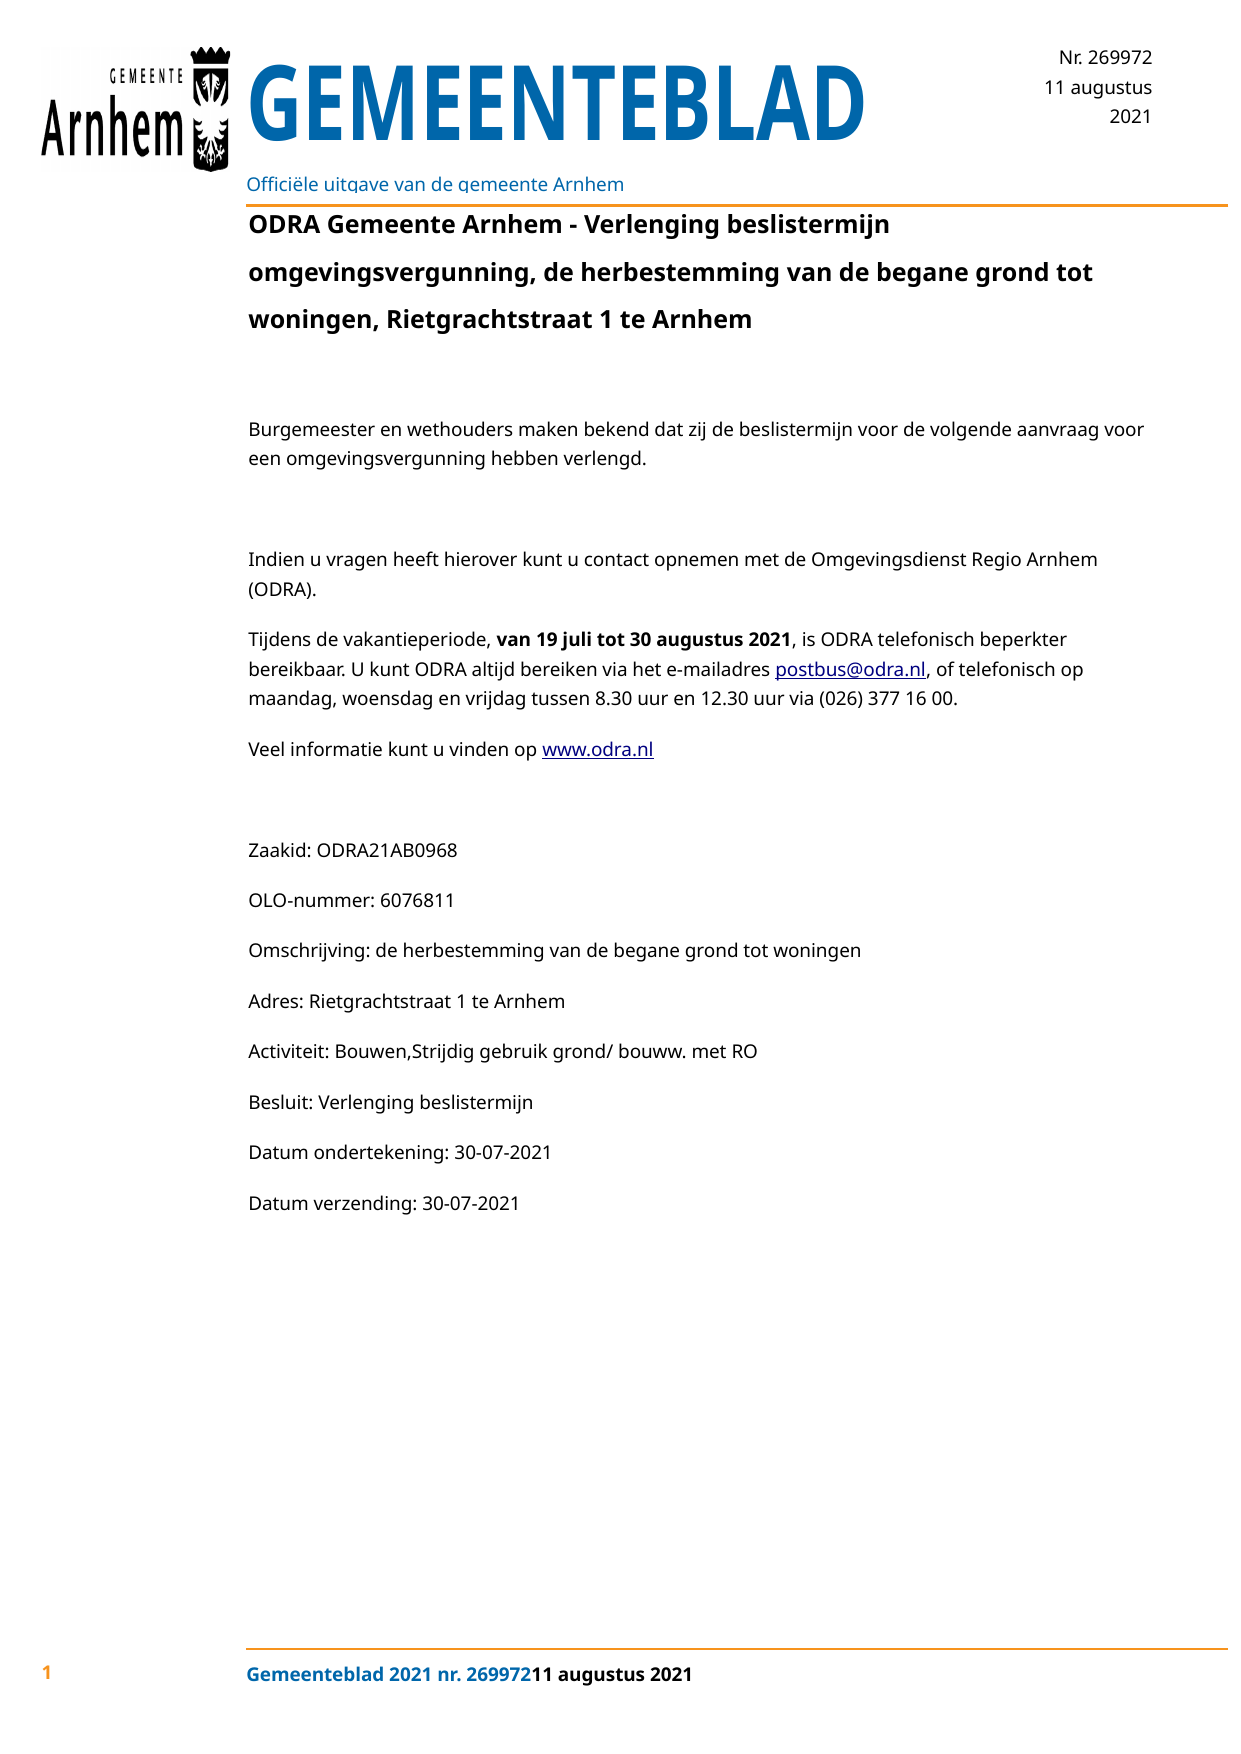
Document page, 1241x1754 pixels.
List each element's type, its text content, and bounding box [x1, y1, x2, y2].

text Besluit: Verlenging beslistermijn [248, 1089, 1152, 1114]
text ODRA Gemeente Arnhem - Verlenging beslistermijn omgevingsvergunning, de herbestemming van de begane grond tot woningen, Rietgrachtstraat 1 te Arnhem [248, 207, 1152, 336]
text Omschrijving: de herbestemming van de begane grond tot woningen [248, 938, 1152, 963]
text Burgemeester en wethouders maken bekend dat zij de beslistermijn voor de volgende aanvraag voor een omgevingsvergunning hebben verlengd. [248, 416, 1152, 471]
text OLO-nummer: 6076811 [248, 887, 1152, 913]
text Tijdens de vakantieperiode, van 19 juli tot 30 augustus 2021, is ODRA telefonisch beperkter bereikbaar. U kunt ODRA altijd bereiken via het e-mailadres postbus@odra.nl, of telefonisch op maandag, woensdag en vrijdag tussen 8.30 uur en 12.30 uur via (026) 377 16 00. [248, 626, 1152, 711]
text Adres: Rietgrachtstraat 1 te Arnhem [248, 988, 1152, 1014]
text Datum verzending: 30-07-2021 [248, 1190, 1152, 1215]
picture [41, 47, 231, 172]
text Zaakid: ODRA21AB0968 [248, 837, 1152, 862]
text Indien u vragen heeft hierover kunt u contact opnemen met de Omgevingsdienst Regio Arnhem (ODRA). [248, 546, 1152, 602]
text Veel informatie kunt u vinden op www.odra.nl [248, 736, 1152, 762]
text Activiteit: Bouwen,Strijdig gebruik grond/ bouww. met RO [248, 1038, 1152, 1064]
text Datum ondertekening: 30-07-2021 [248, 1139, 1152, 1165]
